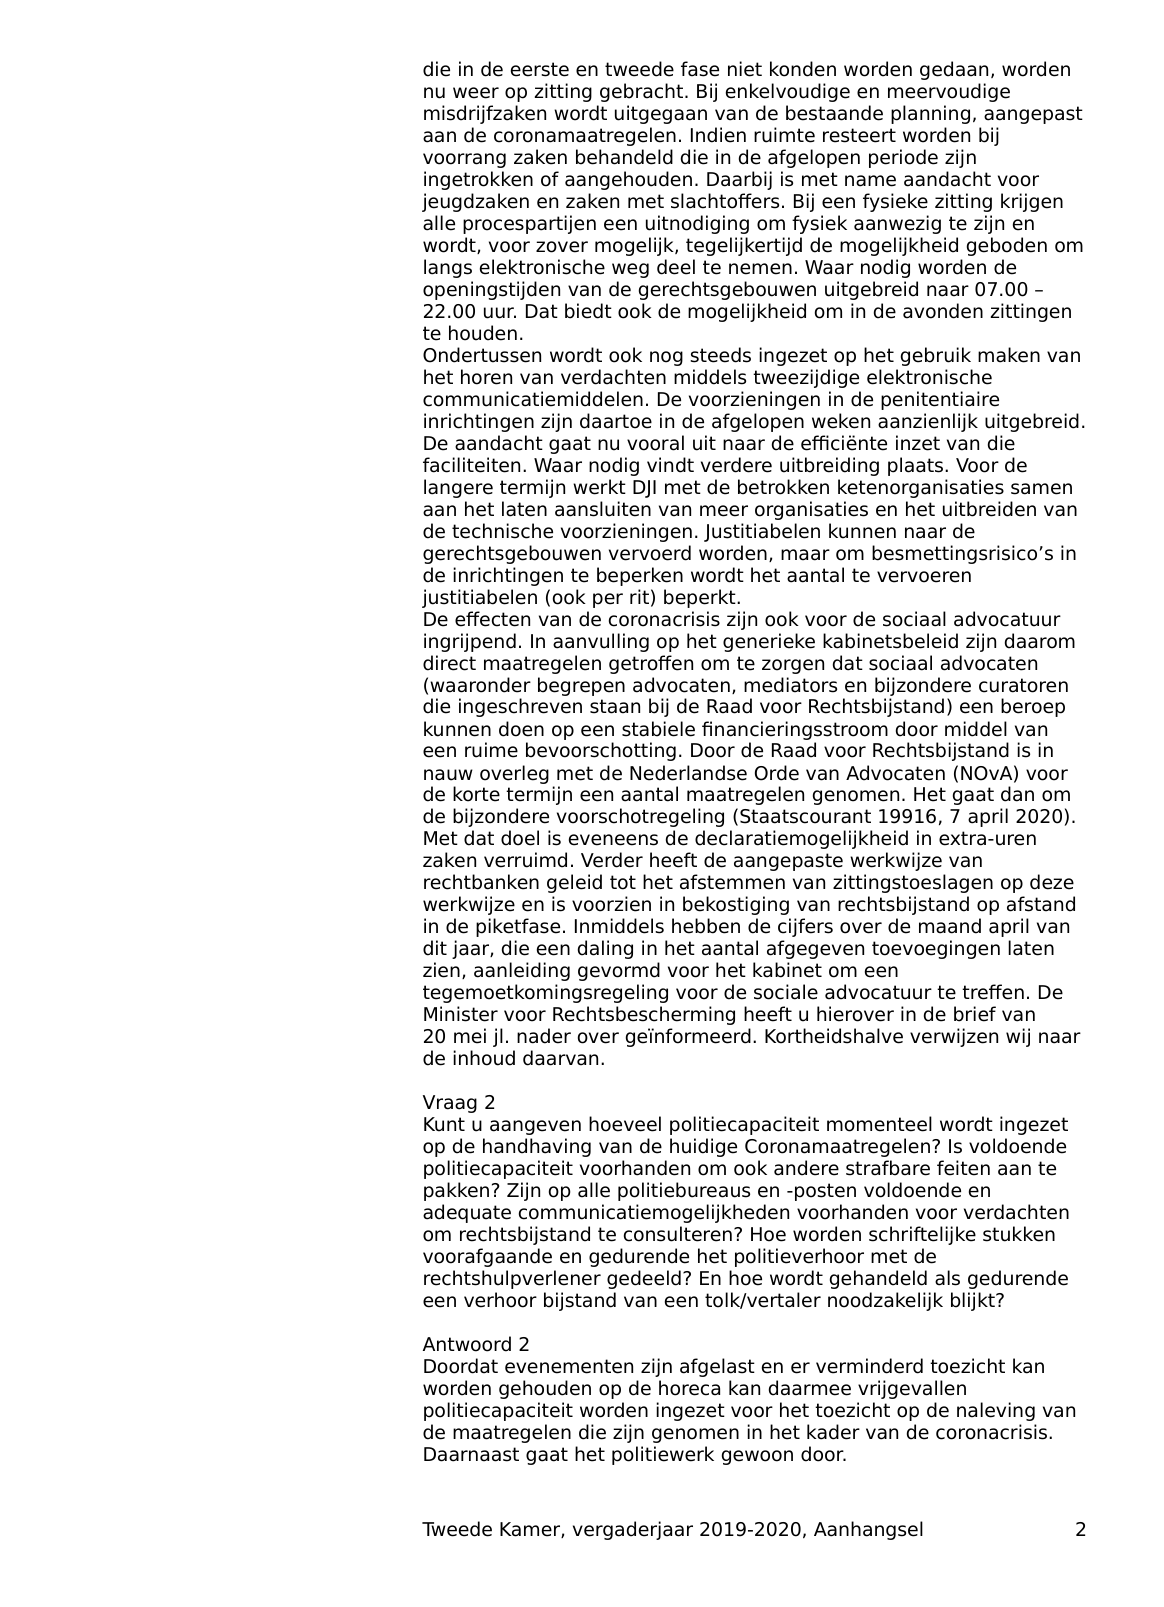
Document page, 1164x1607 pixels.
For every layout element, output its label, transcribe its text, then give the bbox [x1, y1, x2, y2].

text Vraag 2 [422, 1092, 1087, 1114]
text Ondertussen wordt ook nog steeds ingezet op het gebruik maken van het horen van verdachten middels tweezijdige elektronische communicatiemiddelen. De voorzieningen in de penitentiaire inrichtingen zijn daartoe in de afgelopen weken aanzienlijk uitgebreid. De aandacht gaat nu vooral uit naar de efficiënte inzet van die faciliteiten. Waar nodig vindt verdere uitbreiding plaats. Voor de langere termijn werkt DJI met de betrokken ketenorganisaties samen aan het laten aansluiten van meer organisaties en het uitbreiden van de technische voorzieningen. Justitiabelen kunnen naar de gerechtsgebouwen vervoerd worden, maar om besmettingsrisico’s in de inrichtingen te beperken wordt het aantal te vervoeren justitiabelen (ook per rit) beperkt. [422, 345, 1087, 608]
text Kunt u aangeven hoeveel politiecapaciteit momenteel wordt ingezet op de handhaving van de huidige Coronamaatregelen? Is voldoende politiecapaciteit voorhanden om ook andere strafbare feiten aan te pakken? Zijn op alle politiebureaus en -posten voldoende en adequate communicatiemogelijkheden voorhanden voor verdachten om rechtsbijstand te consulteren? Hoe worden schriftelijke stukken voorafgaande en gedurende het politieverhoor met de rechtshulpverlener gedeeld? En hoe wordt gehandeld als gedurende een verhoor bijstand van een tolk/vertaler noodzakelijk blijkt? [422, 1114, 1087, 1312]
text die in de eerste en tweede fase niet konden worden gedaan, worden nu weer op zitting gebracht. Bij enkelvoudige en meervoudige misdrijfzaken wordt uitgegaan van de bestaande planning, aangepast aan de coronamaatregelen. Indien ruimte resteert worden bij voorrang zaken behandeld die in de afgelopen periode zijn ingetrokken of aangehouden. Daarbij is met name aandacht voor jeugdzaken en zaken met slachtoffers. Bij een fysieke zitting krijgen alle procespartijen een uitnodiging om fysiek aanwezig te zijn en wordt, voor zover mogelijk, tegelijkertijd de mogelijkheid geboden om langs elektronische weg deel te nemen. Waar nodig worden de openingstijden van de gerechtsgebouwen uitgebreid naar 07.00 – 22.00 uur. Dat biedt ook de mogelijkheid om in de avonden zittingen te houden. [422, 59, 1087, 345]
text Antwoord 2 [422, 1334, 1087, 1356]
text Doordat evenementen zijn afgelast en er verminderd toezicht kan worden gehouden op de horeca kan daarmee vrijgevallen politiecapaciteit worden ingezet voor het toezicht op de naleving van de maatregelen die zijn genomen in het kader van de coronacrisis. Daarnaast gaat het politiewerk gewoon door. [422, 1356, 1087, 1466]
text De effecten van de coronacrisis zijn ook voor de sociaal advocatuur ingrijpend. In aanvulling op het generieke kabinetsbeleid zijn daarom direct maatregelen getroffen om te zorgen dat sociaal advocaten (waaronder begrepen advocaten, mediators en bijzondere curatoren die ingeschreven staan bij de Raad voor Rechtsbijstand) een beroep kunnen doen op een stabiele financieringsstroom door middel van een ruime bevoorschotting. Door de Raad voor Rechtsbijstand is in nauw overleg met de Nederlandse Orde van Advocaten (NOvA) voor de korte termijn een aantal maatregelen genomen. Het gaat dan om de bijzondere voorschotregeling (Staatscourant 19916, 7 april 2020). Met dat doel is eveneens de declaratiemogelijkheid in extra-uren zaken verruimd. Verder heeft de aangepaste werkwijze van rechtbanken geleid tot het afstemmen van zittingstoeslagen op deze werkwijze en is voorzien in bekostiging van rechtsbijstand op afstand in de piketfase. Inmiddels hebben de cijfers over de maand april van dit jaar, die een daling in het aantal afgegeven toevoegingen laten zien, aanleiding gevormd voor het kabinet om een tegemoetkomingsregeling voor de sociale advocatuur te treffen. De Minister voor Rechtsbescherming heeft u hierover in de brief van 20 mei jl. nader over geïnformeerd. Kortheidshalve verwijzen wij naar de inhoud daarvan. [422, 608, 1087, 1070]
